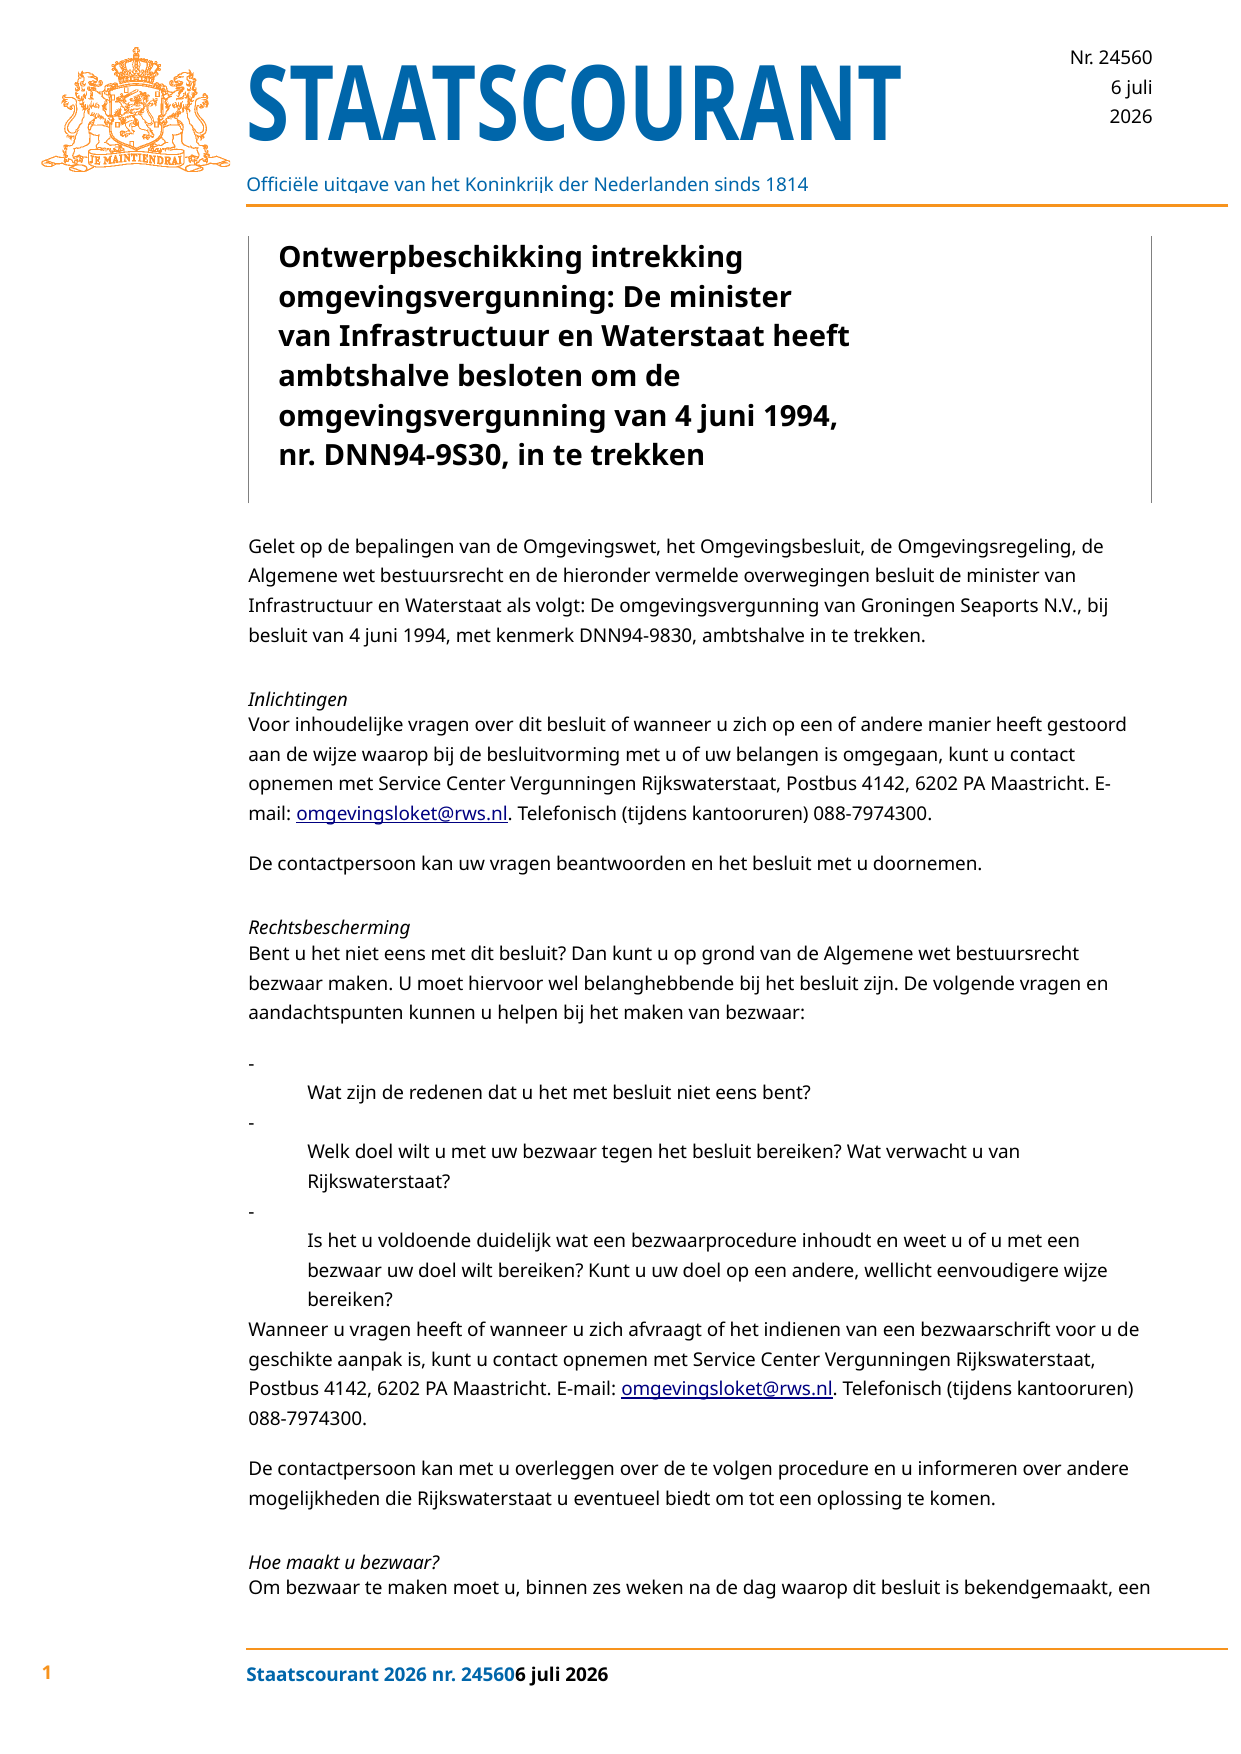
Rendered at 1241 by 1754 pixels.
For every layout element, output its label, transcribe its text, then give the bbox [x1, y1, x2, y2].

text Om bezwaar te maken moet u, binnen zes weken na de dag waarop dit besluit is bekendgemaakt, een [248, 1574, 1152, 1600]
list Is het u voldoende duidelijk wat een bezwaarprocedure inhoudt en weet u of u met een bezwaar uw doel wilt bereiken? Kunt u uw doel op een andere, wellicht eenvoudigere wijze bereiken? [248, 1227, 1152, 1312]
text Voor inhoudelijke vragen over dit besluit of wanneer u zich op een of andere manier heeft gestoord aan de wijze waarop bij de besluitvorming met u of uw belangen is omgegaan, kunt u contact opnemen met Service Center Vergunningen Rijkswaterstaat, Postbus 4142, 6202 PA Maastricht. E-mail: omgevingsloket@rws.nl. Telefonisch (tijdens kantooruren) 088-7974300. [248, 711, 1152, 826]
text Hoe maakt u bezwaar? [248, 1549, 1152, 1574]
list Wat zijn de redenen dat u het met besluit niet eens bent? [248, 1079, 1152, 1105]
text Bent u het niet eens met dit besluit? Dan kunt u op grond van de Algemene wet bestuursrecht bezwaar maken. U moet hiervoor wel belanghebbende bij het besluit zijn. De volgende vragen en aandachtspunten kunnen u helpen bij het maken van bezwaar: [248, 940, 1152, 1025]
text Rechtsbescherming [248, 914, 1152, 940]
text Inlichtingen [248, 686, 1152, 711]
table_header [850, 414, 1151, 503]
text Wanneer u vragen heeft of wanneer u zich afvraagt of het indienen van een bezwaarschrift voor u de geschikte aanpak is, kunt u contact opnemen met Service Center Vergunningen Rijkswaterstaat, Postbus 4142, 6202 PA Maastricht. E-mail: omgevingsloket@rws.nl. Telefonisch (tijdens kantooruren) 088-7974300. [248, 1316, 1152, 1431]
text De contactpersoon kan met u overleggen over de te volgen procedure en u informeren over andere mogelijkheden die Rijkswaterstaat u eventueel biedt om tot een oplossing te komen. [248, 1455, 1152, 1511]
table_header [850, 236, 912, 413]
text Gelet op de bepalingen van de Omgevingswet, het Omgevingsbesluit, de Omgevingsregeling, de Algemene wet bestuursrecht en de hieronder vermelde overwegingen besluit de minister van Infrastructuur en Waterstaat als volgt: De omgevingsvergunning van Groningen Seaports N.V., bij besluit van 4 juni 1994, met kenmerk DNN94-9830, ambtshalve in te trekken. [248, 533, 1152, 647]
picture [912, 236, 1090, 414]
table_header Ontwerpbeschikking intrekking omgevingsvergunning: De minister van Infrastructuur en Waterstaat heeft ambtshalve besloten om de omgevingsvergunning van 4 juni 1994, nr. DNN94-9S30, in te trekken [249, 236, 850, 503]
list Welk doel wilt u met uw bezwaar tegen het besluit bereiken? Wat verwacht u van Rijkswaterstaat? [248, 1139, 1152, 1194]
picture [41, 47, 231, 172]
table_header [1090, 236, 1151, 413]
text De contactpersoon kan uw vragen beantwoorden en het besluit met u doornemen. [248, 851, 1152, 876]
